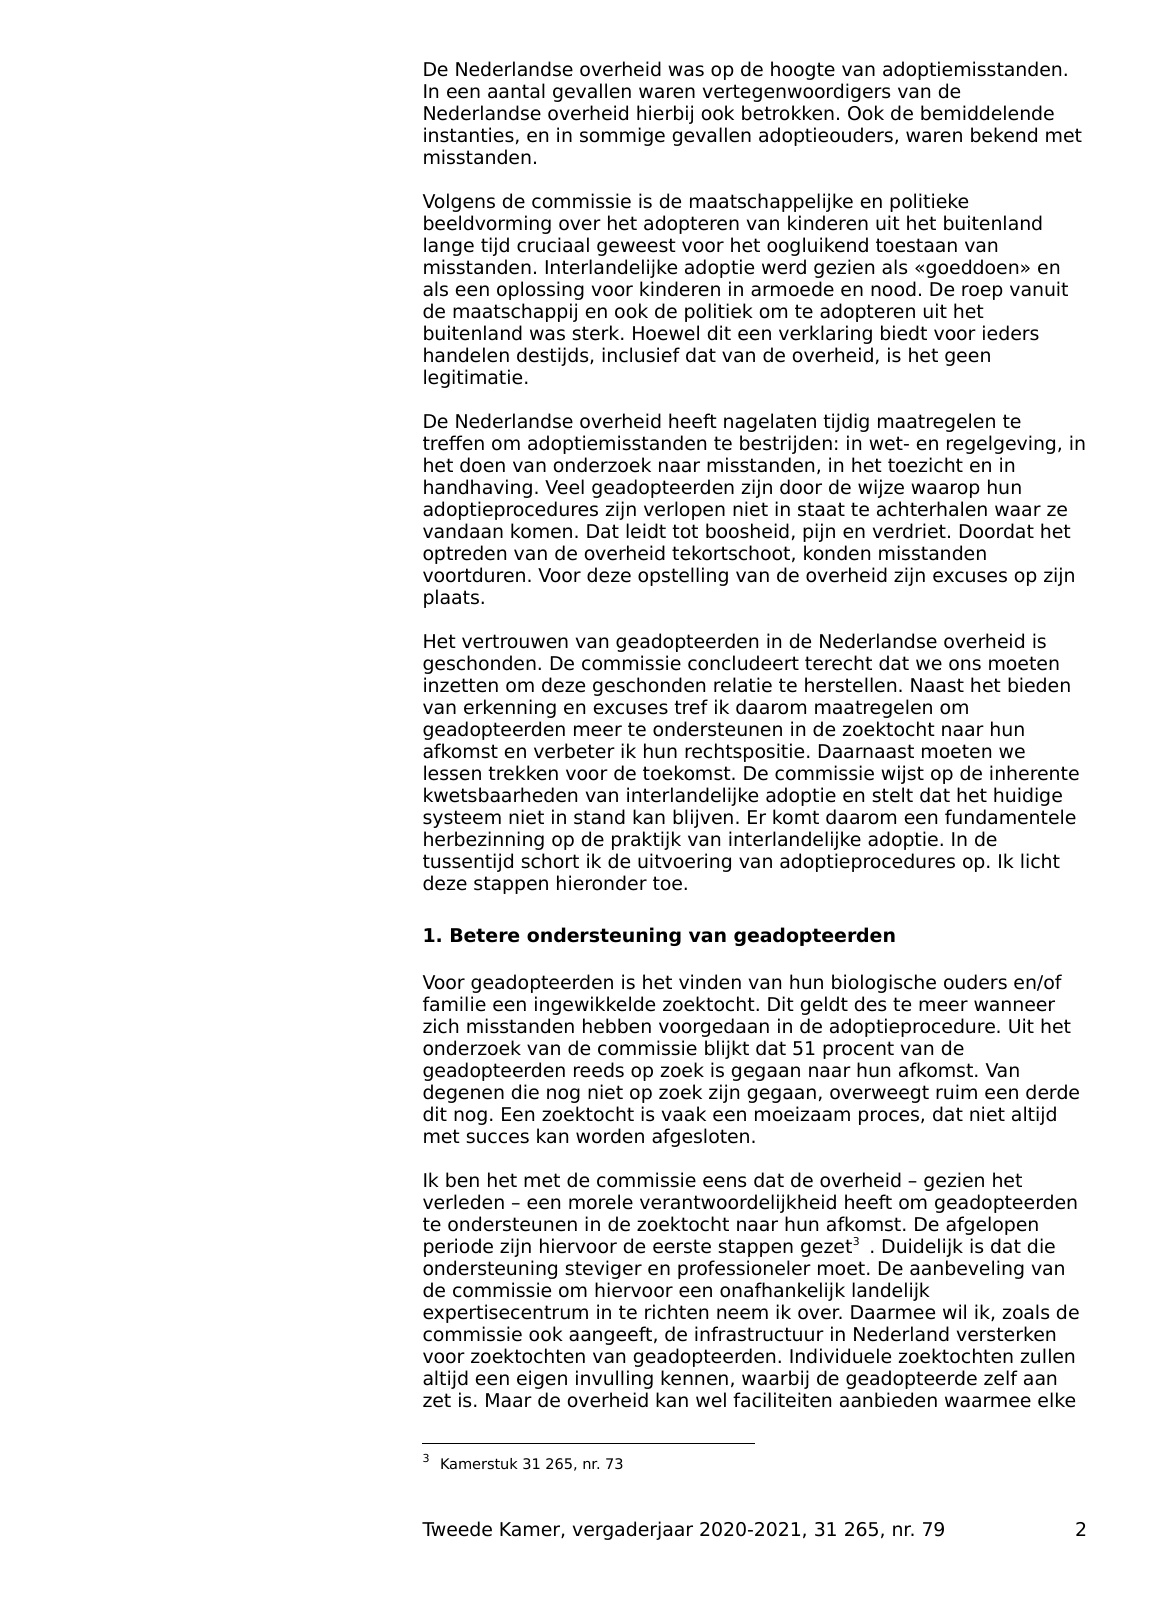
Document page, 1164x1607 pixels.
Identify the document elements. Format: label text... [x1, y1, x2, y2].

text Volgens de commissie is de maatschappelijke en politieke beeldvorming over het adopteren van kinderen uit het buitenland lange tijd cruciaal geweest voor het oogluikend toestaan van misstanden. Interlandelijke adoptie werd gezien als «goeddoen» en als een oplossing voor kinderen in armoede en nood. De roep vanuit de maatschappij en ook de politiek om te adopteren uit het buitenland was sterk. Hoewel dit een verklaring biedt voor ieders handelen destijds, inclusief dat van de overheid, is het geen legitimatie. [422, 191, 1087, 389]
text De Nederlandse overheid heeft nagelaten tijdig maatregelen te treffen om adoptiemisstanden te bestrijden: in wet- en regelgeving, in het doen van onderzoek naar misstanden, in het toezicht en in handhaving. Veel geadopteerden zijn door de wijze waarop hun adoptieprocedures zijn verlopen niet in staat te achterhalen waar ze vandaan komen. Dat leidt tot boosheid, pijn en verdriet. Doordat het optreden van de overheid tekortschoot, konden misstanden voortduren. Voor deze opstelling van de overheid zijn excuses op zijn plaats. [422, 411, 1087, 609]
text De Nederlandse overheid was op de hoogte van adoptiemisstanden. In een aantal gevallen waren vertegenwoordigers van de Nederlandse overheid hierbij ook betrokken. Ook de bemiddelende instanties, en in sommige gevallen adoptieouders, waren bekend met misstanden. [422, 59, 1087, 169]
text Ik ben het met de commissie eens dat de overheid – gezien het verleden – een morele verantwoordelijkheid heeft om geadopteerden te ondersteunen in de zoektocht naar hun afkomst. De afgelopen periode zijn hiervoor de eerste stappen gezet . Duidelijk is dat die ondersteuning steviger en professioneler moet. De aanbeveling van de commissie om hiervoor een onafhankelijk landelijk expertisecentrum in te richten neem ik over. Daarmee wil ik, zoals de commissie ook aangeeft, de infrastructuur in Nederland versterken voor zoektochten van geadopteerden. Individuele zoektochten zullen altijd een eigen invulling kennen, waarbij de geadopteerde zelf aan zet is. Maar de overheid kan wel faciliteiten aanbieden waarmee elke [422, 1170, 1087, 1412]
text Kamerstuk 31 265, nr. 73 [422, 1452, 1087, 1474]
subtitle 1. Betere ondersteuning van geadopteerden [422, 925, 1087, 947]
text Voor geadopteerden is het vinden van hun biologische ouders en/of familie een ingewikkelde zoektocht. Dit geldt des te meer wanneer zich misstanden hebben voorgedaan in de adoptieprocedure. Uit het onderzoek van de commissie blijkt dat 51 procent van de geadopteerden reeds op zoek is gegaan naar hun afkomst. Van degenen die nog niet op zoek zijn gegaan, overweegt ruim een derde dit nog. Een zoektocht is vaak een moeizaam proces, dat niet altijd met succes kan worden afgesloten. [422, 972, 1087, 1148]
text Het vertrouwen van geadopteerden in de Nederlandse overheid is geschonden. De commissie concludeert terecht dat we ons moeten inzetten om deze geschonden relatie te herstellen. Naast het bieden van erkenning en excuses tref ik daarom maatregelen om geadopteerden meer te ondersteunen in de zoektocht naar hun afkomst en verbeter ik hun rechtspositie. Daarnaast moeten we lessen trekken voor de toekomst. De commissie wijst op de inherente kwetsbaarheden van interlandelijke adoptie en stelt dat het huidige systeem niet in stand kan blijven. Er komt daarom een fundamentele herbezinning op de praktijk van interlandelijke adoptie. In de tussentijd schort ik de uitvoering van adoptieprocedures op. Ik licht deze stappen hieronder toe. [422, 631, 1087, 895]
